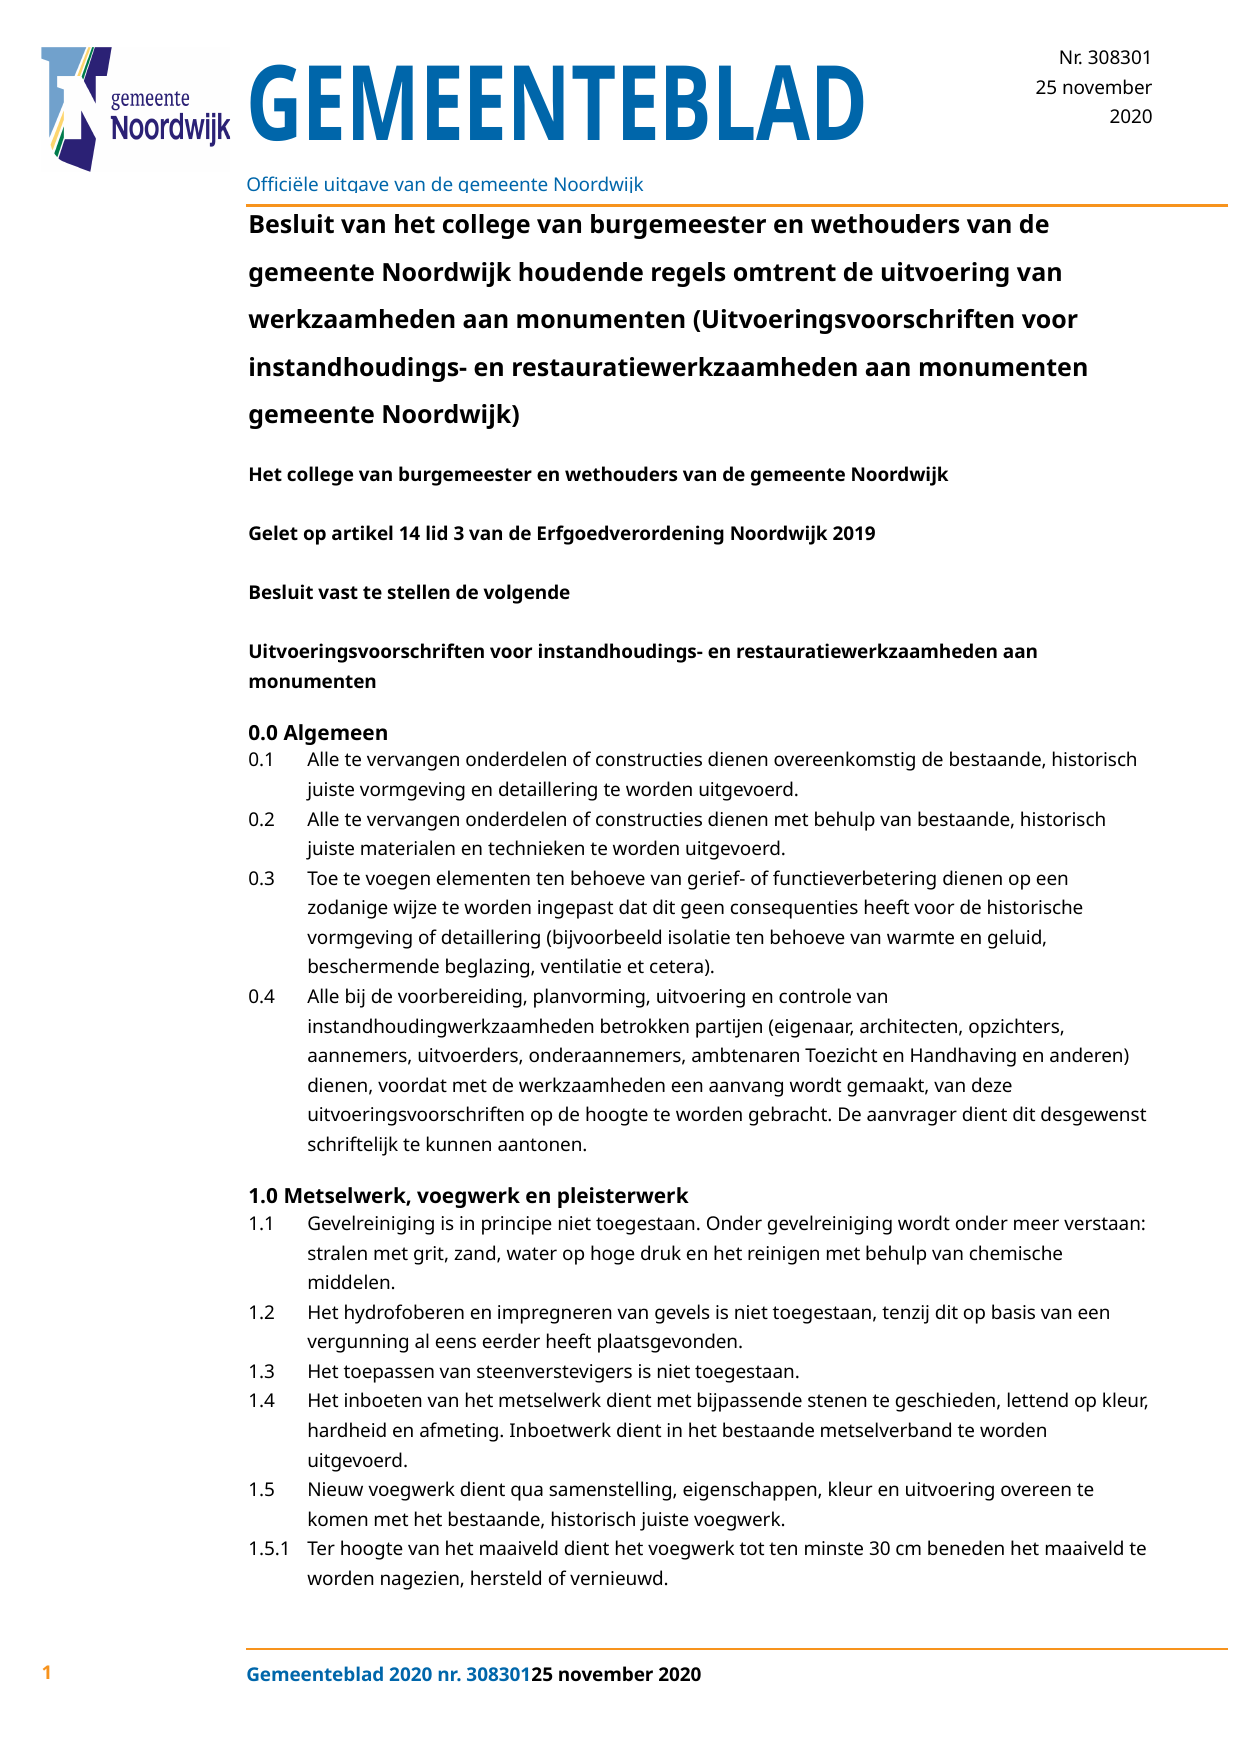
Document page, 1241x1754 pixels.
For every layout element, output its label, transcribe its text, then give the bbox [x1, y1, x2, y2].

list Ter hoogte van het maaiveld dient het voegwerk tot ten minste 30 cm beneden het maaiveld te worden nagezien, hersteld of vernieuwd. [248, 1536, 1152, 1591]
list Het hydrofoberen en impregneren van gevels is niet toegestaan, tenzij dit op basis van een vergunning al eens eerder heeft plaatsgevonden. [248, 1299, 1152, 1354]
picture [41, 47, 231, 172]
text Het college van burgemeester en wethouders van de gemeente Noordwijk [248, 461, 1152, 486]
list Gevelreiniging is in principe niet toegestaan. Onder gevelreiniging wordt onder meer verstaan: stralen met grit, zand, water op hoge druk en het reinigen met behulp van chemische middelen. [248, 1210, 1152, 1295]
list Nieuw voegwerk dient qua samenstelling, eigenschappen, kleur en uitvoering overeen te komen met het bestaande, historisch juiste voegwerk. [248, 1476, 1152, 1532]
text Besluit van het college van burgemeester en wethouders van de gemeente Noordwijk houdende regels omtrent de uitvoering van werkzaamheden aan monumenten (Uitvoeringsvoorschriften voor instandhoudings- en restauratiewerkzaamheden aan monumenten gemeente Noordwijk) [248, 207, 1152, 431]
list Alle te vervangen onderdelen of constructies dienen met behulp van bestaande, historisch juiste materialen en technieken te worden uitgevoerd. [248, 806, 1152, 861]
list Het inboeten van het metselwerk dient met bijpassende stenen te geschieden, lettend op kleur, hardheid en afmeting. Inboetwerk dient in het bestaande metselverband te worden uitgevoerd. [248, 1388, 1152, 1472]
text Besluit vast te stellen de volgende [248, 579, 1152, 605]
list Het toepassen van steenverstevigers is niet toegestaan. [248, 1358, 1152, 1384]
list Alle bij de voorbereiding, planvorming, uitvoering en controle van instandhoudingwerkzaamheden betrokken partijen (eigenaar, architecten, opzichters, aannemers, uitvoerders, onderaannemers, ambtenaren Toezicht en Handhaving en anderen) dienen, voordat met de werkzaamheden een aanvang wordt gemaakt, van deze uitvoeringsvoorschriften op de hoogte te worden gebracht. De aanvrager dient dit desgewenst schriftelijk te kunnen aantonen. [248, 983, 1152, 1157]
text Uitvoeringsvoorschriften voor instandhoudings- en restauratiewerkzaamheden aan monumenten [248, 638, 1152, 693]
list Toe te voegen elementen ten behoeve van gerief- of functieverbetering dienen op een zodanige wijze te worden ingepast dat dit geen consequenties heeft voor de historische vormgeving of detaillering (bijvoorbeeld isolatie ten behoeve van warmte en geluid, beschermende beglazing, ventilatie et cetera). [248, 865, 1152, 979]
text Gelet op artikel 14 lid 3 van de Erfgoedverordening Noordwijk 2019 [248, 520, 1152, 546]
text 1.0 Metselwerk, voegwerk en pleisterwerk [248, 1182, 1152, 1210]
list Alle te vervangen onderdelen of constructies dienen overeenkomstig de bestaande, historisch juiste vormgeving en detaillering te worden uitgevoerd. [248, 747, 1152, 802]
text 0.0 Algemeen [248, 718, 1152, 747]
